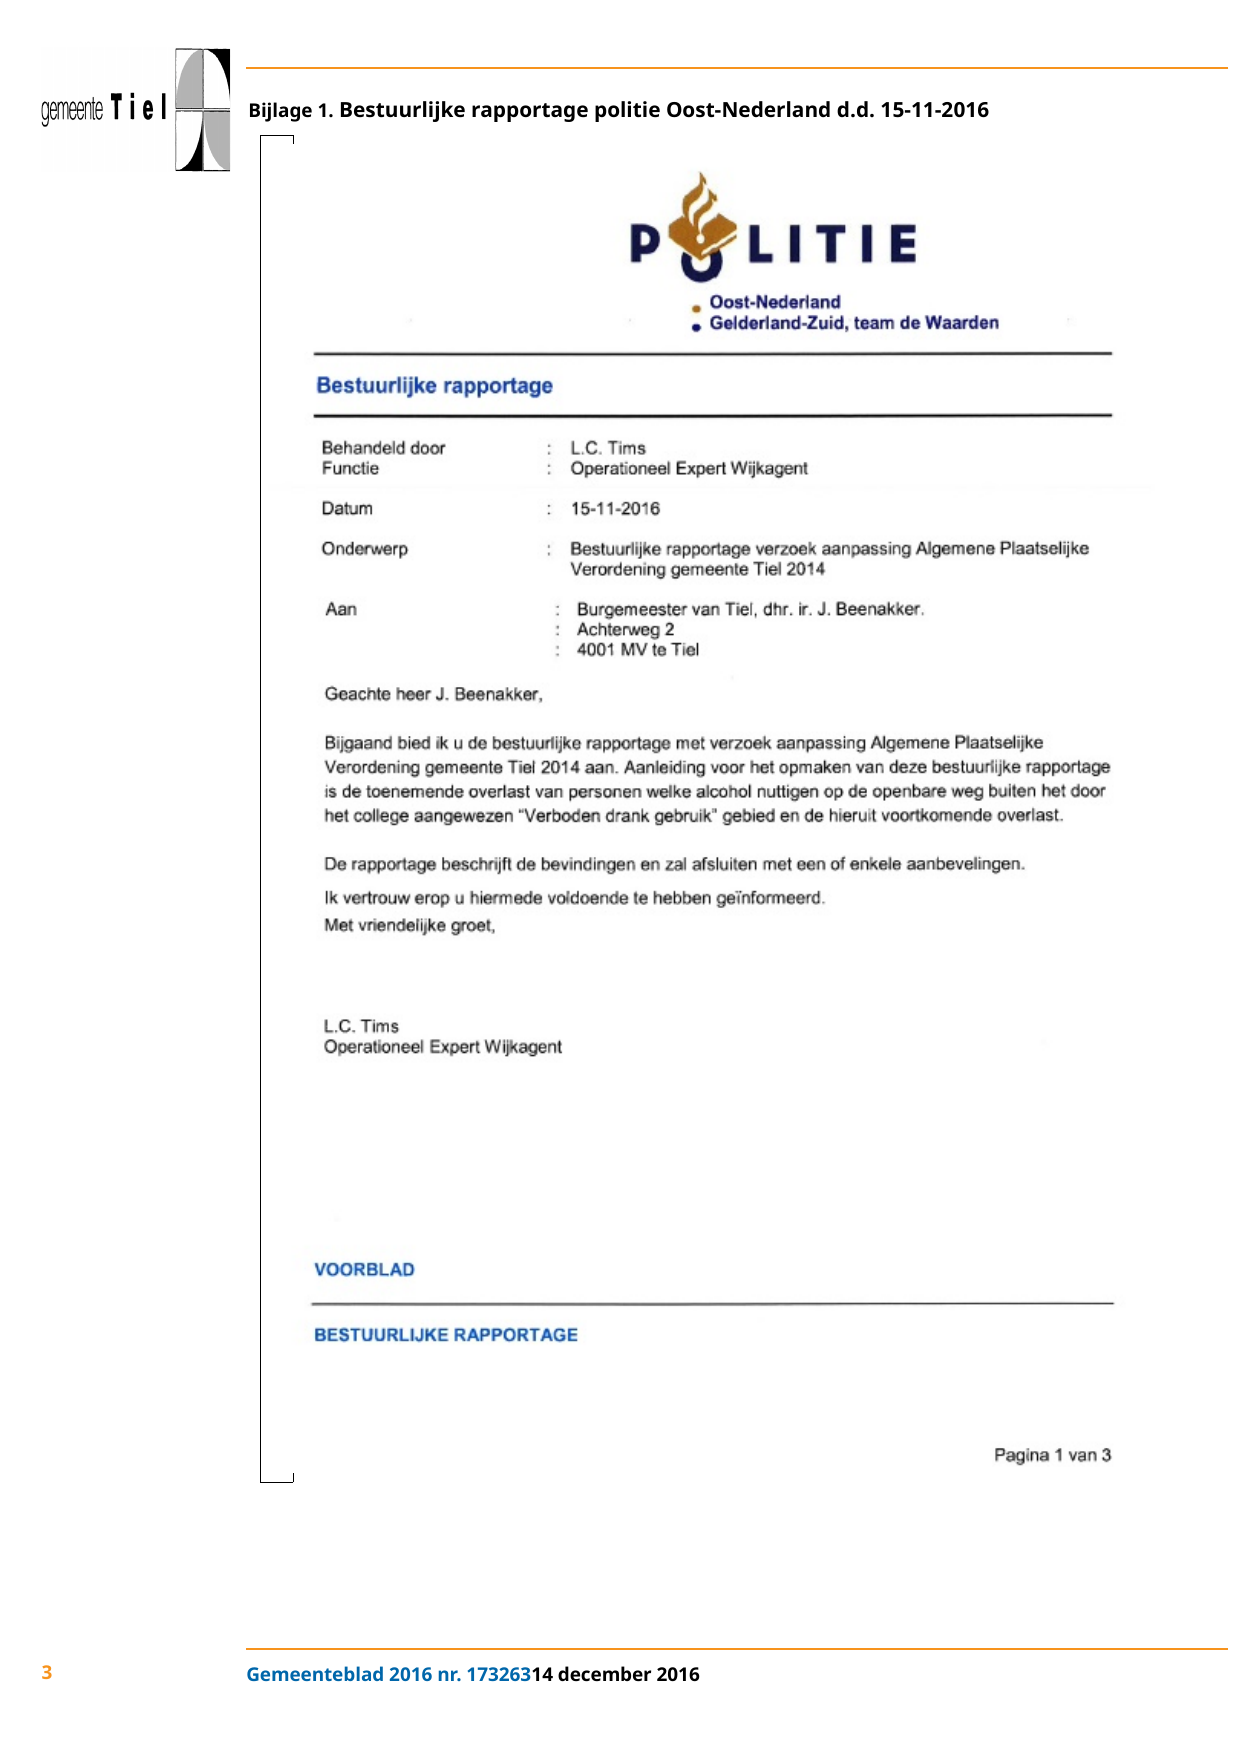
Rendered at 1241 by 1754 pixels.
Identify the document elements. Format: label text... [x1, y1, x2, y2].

picture [268, 144, 1155, 1473]
text Bijlage 1. Bestuurlijke rapportage politie Oost-Nederland d.d. 15-11-2016 [248, 95, 1152, 123]
picture [41, 47, 231, 172]
